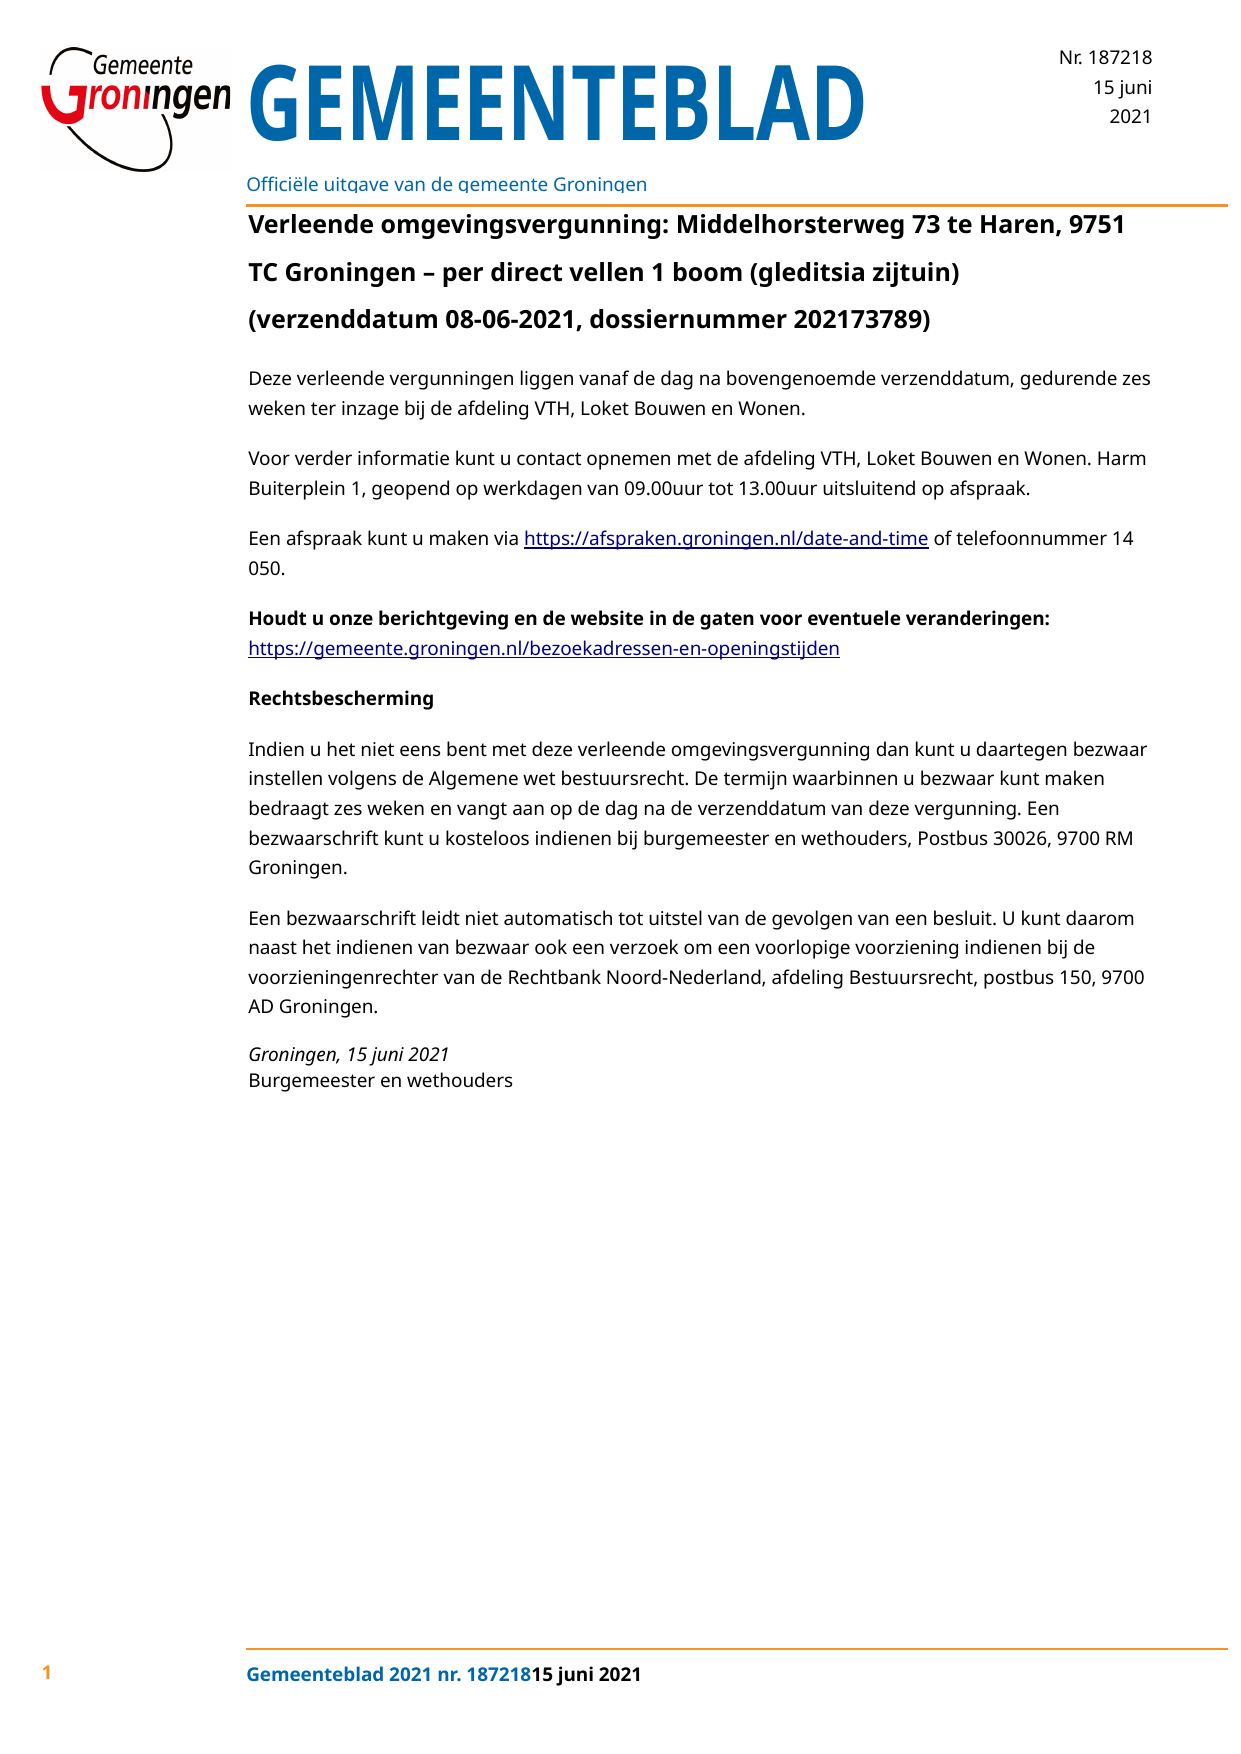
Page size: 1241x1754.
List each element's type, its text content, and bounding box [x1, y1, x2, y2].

text Indien u het niet eens bent met deze verleende omgevingsvergunning dan kunt u daartegen bezwaar instellen volgens de Algemene wet bestuursrecht. De termijn waarbinnen u bezwaar kunt maken bedraagt zes weken en vangt aan op de dag na de verzenddatum van deze vergunning. Een bezwaarschrift kunt u kosteloos indienen bij burgemeester en wethouders, Postbus 30026, 9700 RM Groningen. [248, 736, 1152, 880]
text Rechtsbescherming [248, 686, 1152, 711]
text Deze verleende vergunningen liggen vanaf de dag na bovengenoemde verzenddatum, gedurende zes weken ter inzage bij de afdeling VTH, Loket Bouwen en Wonen. [248, 366, 1152, 421]
text Verleende omgevingsvergunning: Middelhorsterweg 73 te Haren, 9751 TC Groningen – per direct vellen 1 boom (gleditsia zijtuin) (verzenddatum 08-06-2021, dossiernummer 202173789) [248, 207, 1152, 336]
text Een bezwaarschrift leidt niet automatisch tot uitstel van de gevolgen van een besluit. U kunt daarom naast het indienen van bezwaar ook een verzoek om een voorlopige voorziening indienen bij de voorzieningenrechter van de Rechtbank Noord-Nederland, afdeling Bestuursrecht, postbus 150, 9700 AD Groningen. [248, 905, 1152, 1019]
text Groningen, 15 juni 2021 [248, 1041, 1152, 1067]
text Houdt u onze berichtgeving en de website in de gaten voor eventuele veranderingen: https://gemeente.groningen.nl/bezoekadressen-en-openingstijden [248, 606, 1152, 661]
text Voor verder informatie kunt u contact opnemen met de afdeling VTH, Loket Bouwen en Wonen. Harm Buiterplein 1, geopend op werkdagen van 09.00uur tot 13.00uur uitsluitend op afspraak. [248, 446, 1152, 501]
text Een afspraak kunt u maken via https://afspraken.groningen.nl/date-and-time of telefoonnummer 14 050. [248, 526, 1152, 581]
picture [41, 47, 231, 172]
text Burgemeester en wethouders [248, 1067, 1152, 1093]
